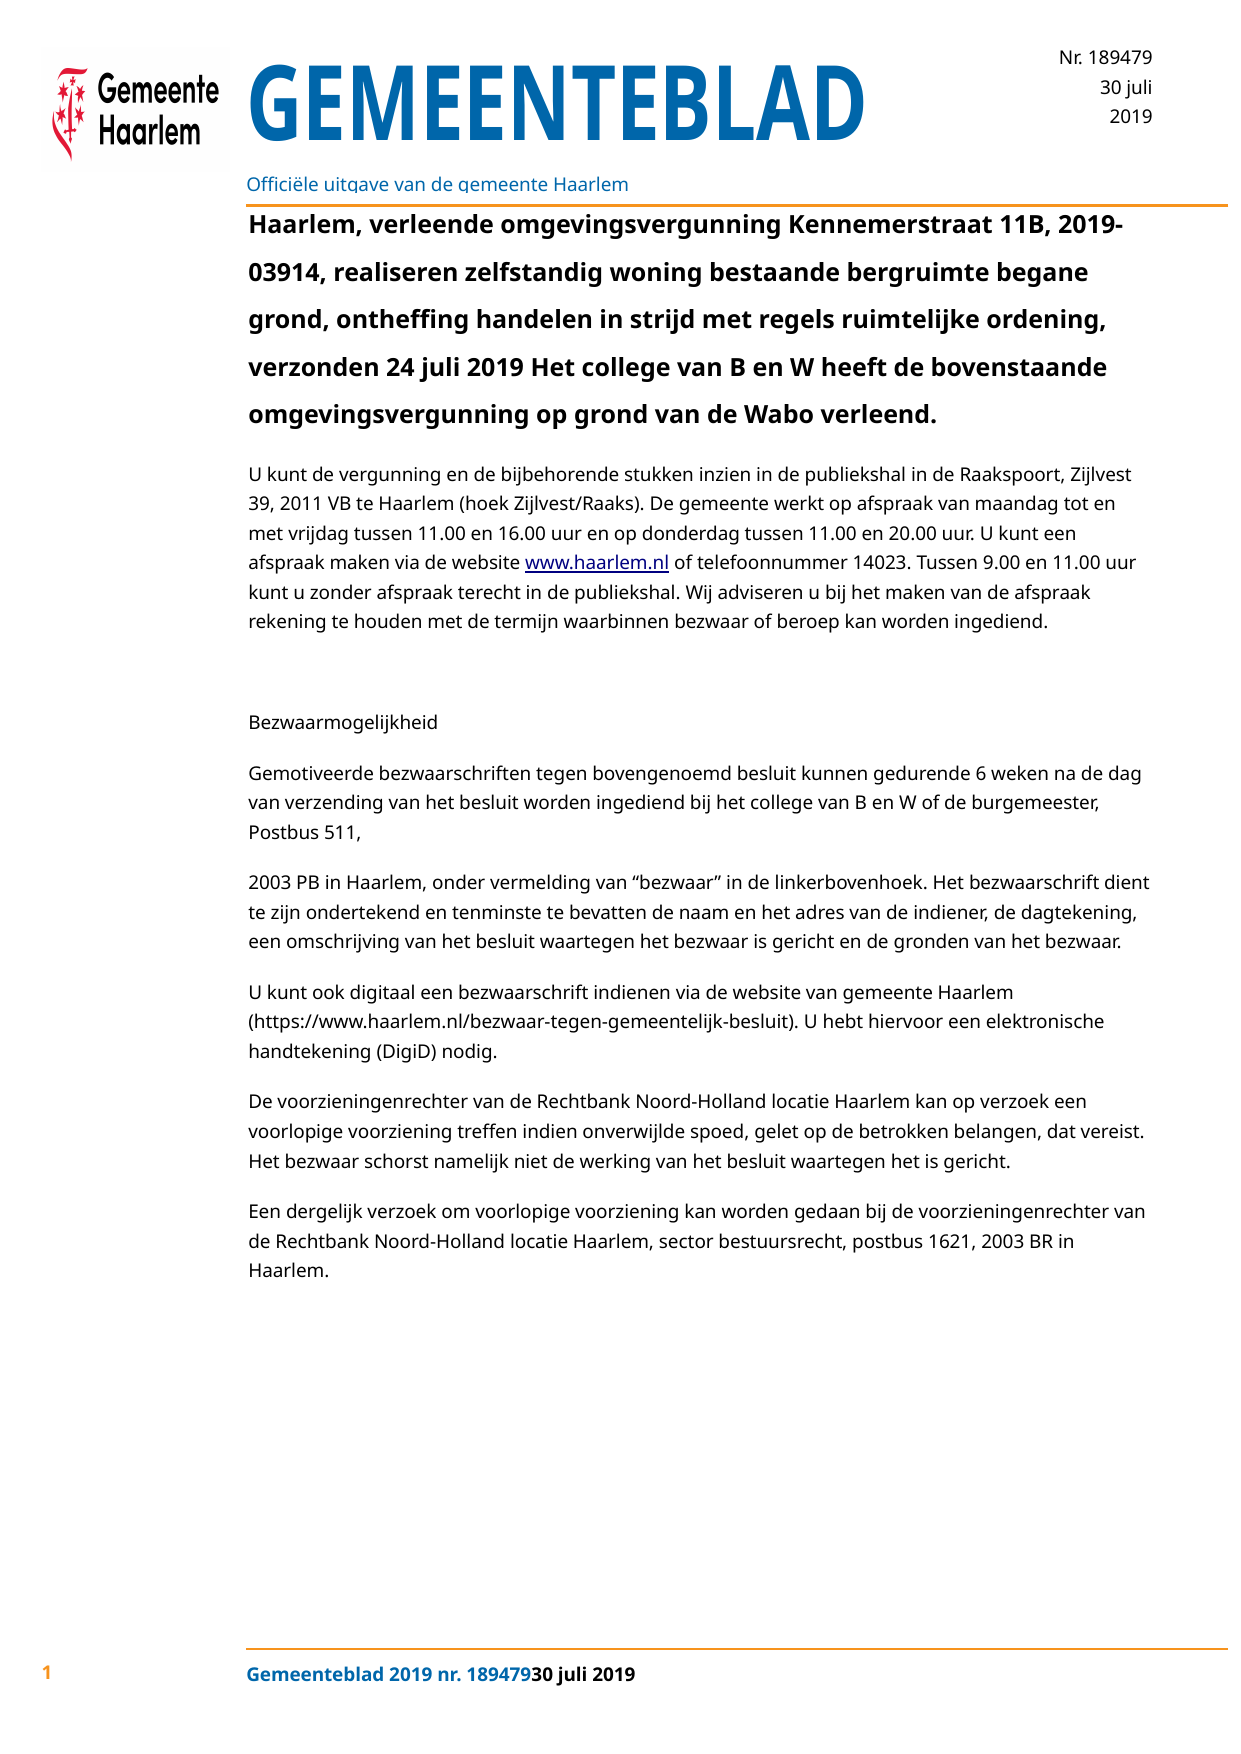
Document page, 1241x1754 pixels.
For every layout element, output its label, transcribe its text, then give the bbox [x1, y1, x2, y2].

text Een dergelijk verzoek om voorlopige voorziening kan worden gedaan bij de voorzieningenrechter van de Rechtbank Noord-Holland locatie Haarlem, sector bestuursrecht, postbus 1621, 2003 BR in Haarlem. [248, 1198, 1152, 1283]
text 2003 PB in Haarlem, onder vermelding van “bezwaar” in de linkerbovenhoek. Het bezwaarschrift dient te zijn ondertekend en tenminste te bevatten de naam en het adres van de indiener, de dagtekening, een omschrijving van het besluit waartegen het bezwaar is gericht en de gronden van het bezwaar. [248, 869, 1152, 954]
text U kunt ook digitaal een bezwaarschrift indienen via de website van gemeente Haarlem (https://www.haarlem.nl/bezwaar-tegen-gemeentelijk-besluit). U hebt hiervoor een elektronische handtekening (DigiD) nodig. [248, 979, 1152, 1064]
text Gemotiveerde bezwaarschriften tegen bovengenoemd besluit kunnen gedurende 6 weken na de dag van verzending van het besluit worden ingediend bij het college van B en W of de burgemeester, Postbus 511, [248, 760, 1152, 845]
text U kunt de vergunning en de bijbehorende stukken inzien in de publiekshal in de Raakspoort, Zijlvest 39, 2011 VB te Haarlem (hoek Zijlvest/Raaks). De gemeente werkt op afspraak van maandag tot en met vrijdag tussen 11.00 en 16.00 uur en op donderdag tussen 11.00 en 20.00 uur. U kunt een afspraak maken via de website www.haarlem.nl of telefoonnummer 14023. Tussen 9.00 en 11.00 uur kunt u zonder afspraak terecht in de publiekshal. Wij adviseren u bij het maken van de afspraak rekening te houden met de termijn waarbinnen bezwaar of beroep kan worden ingediend. [248, 461, 1152, 634]
text De voorzieningenrechter van de Rechtbank Noord-Holland locatie Haarlem kan op verzoek een voorlopige voorziening treffen indien onverwijlde spoed, gelet op de betrokken belangen, dat vereist. Het bezwaar schorst namelijk niet de werking van het besluit waartegen het is gericht. [248, 1089, 1152, 1173]
text Bezwaarmogelijkheid [248, 709, 1152, 735]
text Haarlem, verleende omgevingsvergunning Kennemerstraat 11B, 2019-03914, realiseren zelfstandig woning bestaande bergruimte begane grond, ontheffing handelen in strijd met regels ruimtelijke ordening, verzonden 24 juli 2019 Het college van B en W heeft de bovenstaande omgevingsvergunning op grond van de Wabo verleend. [248, 207, 1152, 431]
picture [41, 47, 231, 172]
